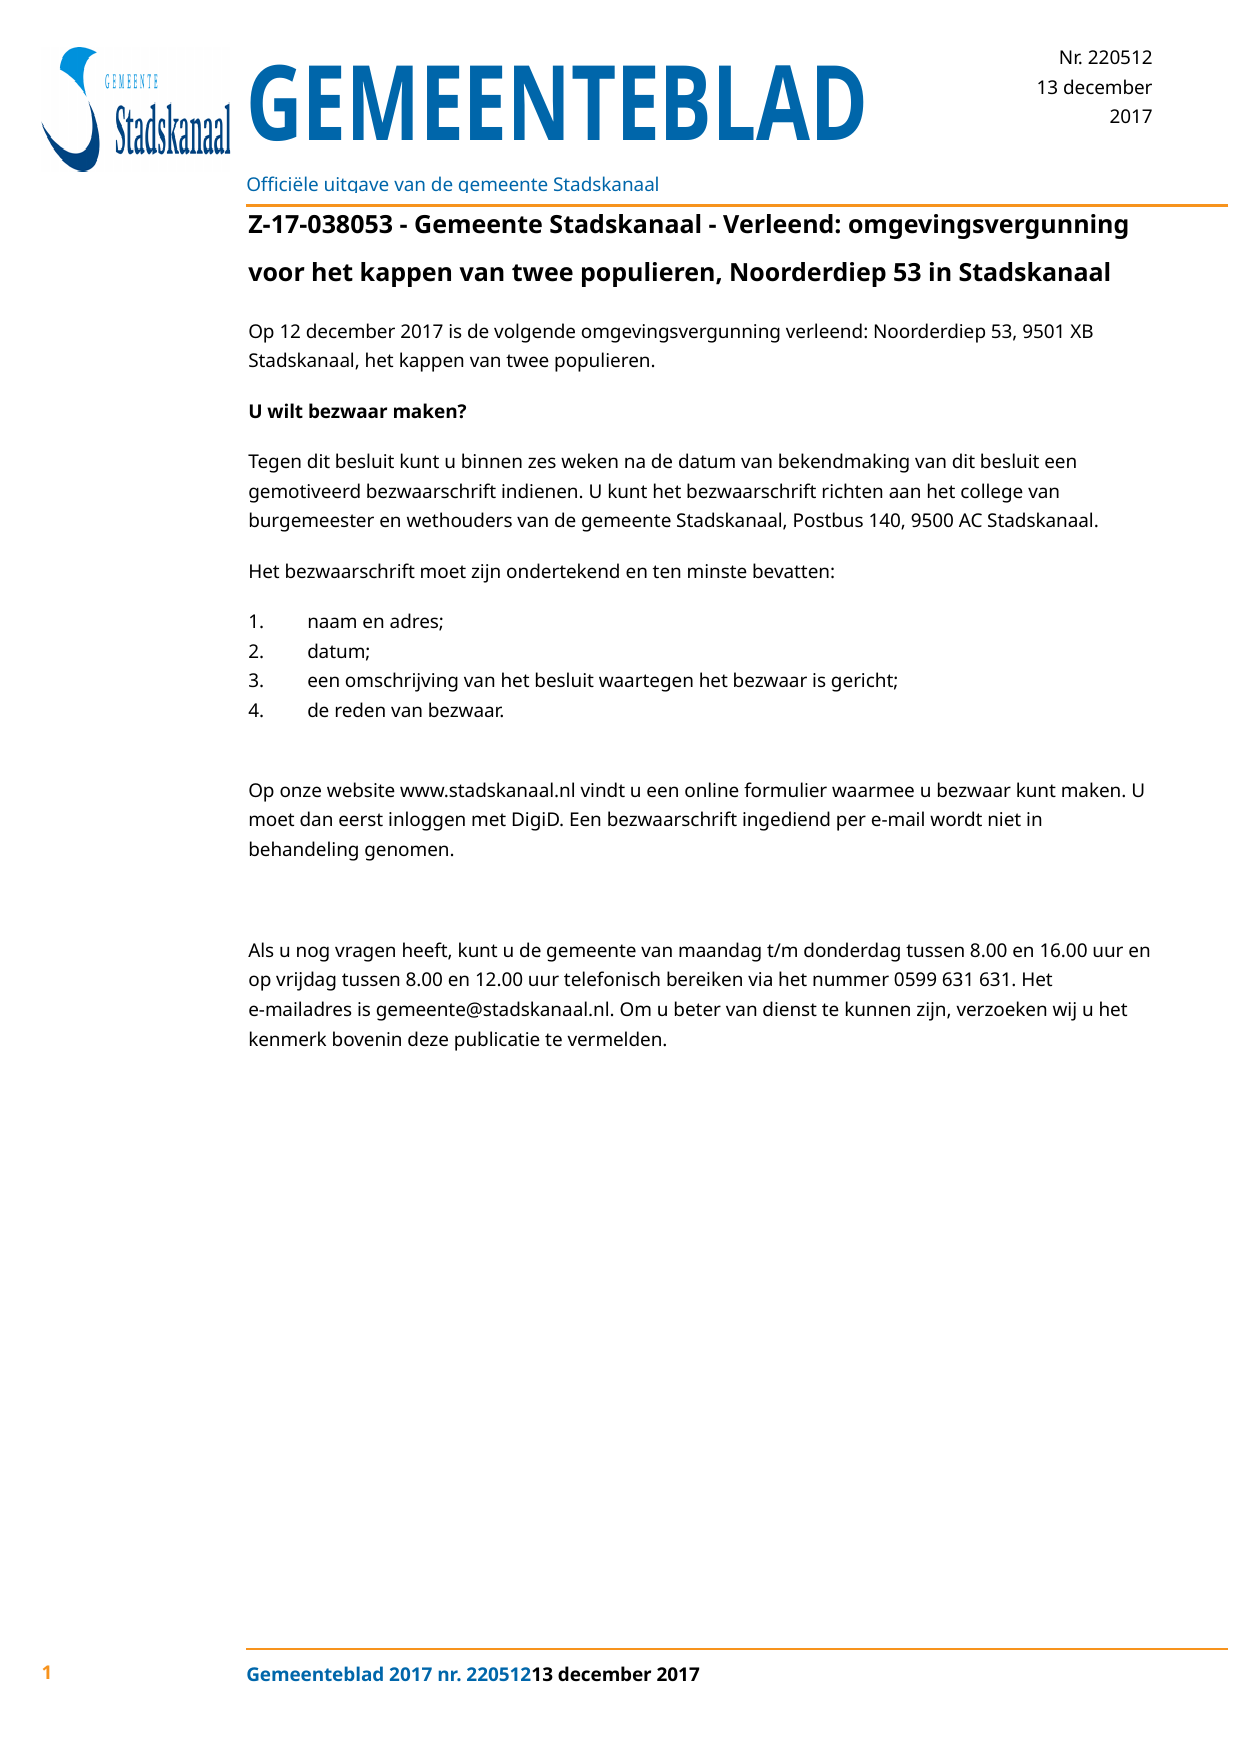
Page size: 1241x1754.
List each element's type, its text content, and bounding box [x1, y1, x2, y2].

text U wilt bezwaar maken? [248, 398, 1152, 424]
text Z-17-038053 - Gemeente Stadskanaal - Verleend: omgevingsvergunning voor het kappen van twee populieren, Noorderdiep 53 in Stadskanaal [248, 207, 1152, 288]
list datum; [248, 638, 1152, 664]
text Op 12 december 2017 is de volgende omgevingsvergunning verleend: Noorderdiep 53, 9501 XB Stadskanaal, het kappen van twee populieren. [248, 318, 1152, 373]
list een omschrijving van het besluit waartegen het bezwaar is gericht; [248, 667, 1152, 693]
text Als u nog vragen heeft, kunt u de gemeente van maandag t/m donderdag tussen 8.00 en 16.00 uur en op vrijdag tussen 8.00 en 12.00 uur telefonisch bereiken via het nummer 0599 631 631. Het e‑mailadres is gemeente@stadskanaal.nl. Om u beter van dienst te kunnen zijn, verzoeken wij u het kenmerk bovenin deze publicatie te vermelden. [248, 937, 1152, 1052]
text Het bezwaarschrift moet zijn ondertekend en ten minste bevatten: [248, 558, 1152, 584]
picture [41, 47, 231, 172]
list naam en adres; [248, 608, 1152, 634]
list de reden van bezwaar. [248, 697, 1152, 723]
text Tegen dit besluit kunt u binnen zes weken na de datum van bekendmaking van dit besluit een gemotiveerd bezwaarschrift indienen. U kunt het bezwaarschrift richten aan het college van burgemeester en wethouders van de gemeente Stadskanaal, Postbus 140, 9500 AC Stadskanaal. [248, 448, 1152, 533]
text Op onze website www.stadskanaal.nl vindt u een online formulier waarmee u bezwaar kunt maken. U moet dan eerst inloggen met DigiD. Een bezwaarschrift ingediend per e-mail wordt niet in behandeling genomen. [248, 777, 1152, 862]
